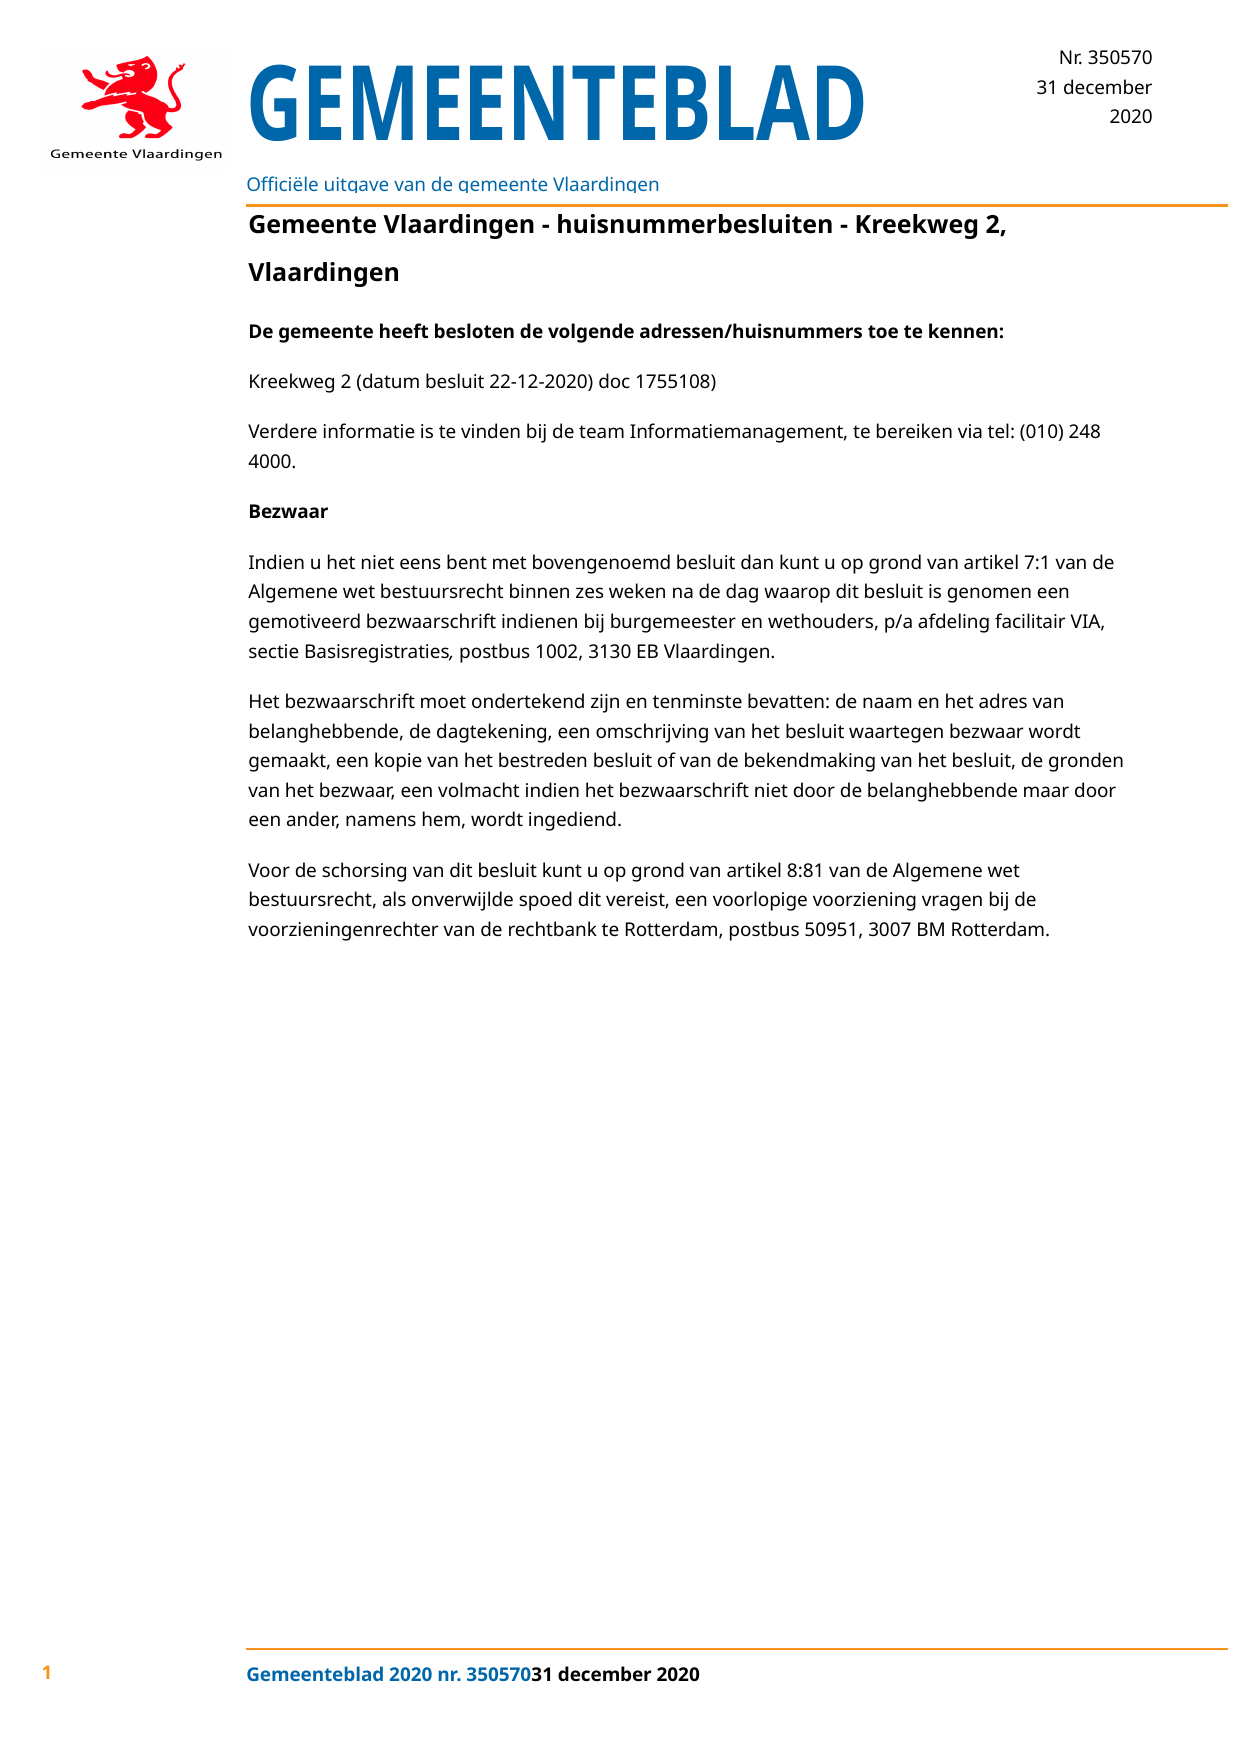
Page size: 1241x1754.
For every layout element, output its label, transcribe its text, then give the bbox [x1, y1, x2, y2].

text Voor de schorsing van dit besluit kunt u op grond van artikel 8:81 van de Algemene wet bestuursrecht, als onverwijlde spoed dit vereist, een voorlopige voorziening vragen bij de voorzieningenrechter van de rechtbank te Rotterdam, postbus 50951, 3007 BM Rotterdam. [248, 857, 1152, 942]
text De gemeente heeft besloten de volgende adressen/huisnummers toe te kennen: [248, 318, 1152, 344]
text Bezwaar [248, 499, 1152, 524]
text Het bezwaarschrift moet ondertekend zijn en tenminste bevatten: de naam en het adres van belanghebbende, de dagtekening, een omschrijving van het besluit waartegen bezwaar wordt gemaakt, een kopie van het bestreden besluit of van de bekendmaking van het besluit, de gronden van het bezwaar, een volmacht indien het bezwaarschrift niet door de belanghebbende maar door een ander, namens hem, wordt ingediend. [248, 688, 1152, 832]
text Indien u het niet eens bent met bovengenoemd besluit dan kunt u op grond van artikel 7:1 van de Algemene wet bestuursrecht binnen zes weken na de dag waarop dit besluit is genomen een gemotiveerd bezwaarschrift indienen bij burgemeester en wethouders, p/a afdeling facilitair VIA, sectie Basisregistraties, postbus 1002, 3130 EB Vlaardingen. [248, 549, 1152, 664]
text Kreekweg 2 (datum besluit 22-12-2020) doc 1755108) [248, 368, 1152, 394]
picture [41, 47, 231, 172]
text Verdere informatie is te vinden bij de team Informatiemanagement, te bereiken via tel: (010) 248 4000. [248, 419, 1152, 474]
text Gemeente Vlaardingen - huisnummerbesluiten - Kreekweg 2, Vlaardingen [248, 207, 1152, 288]
